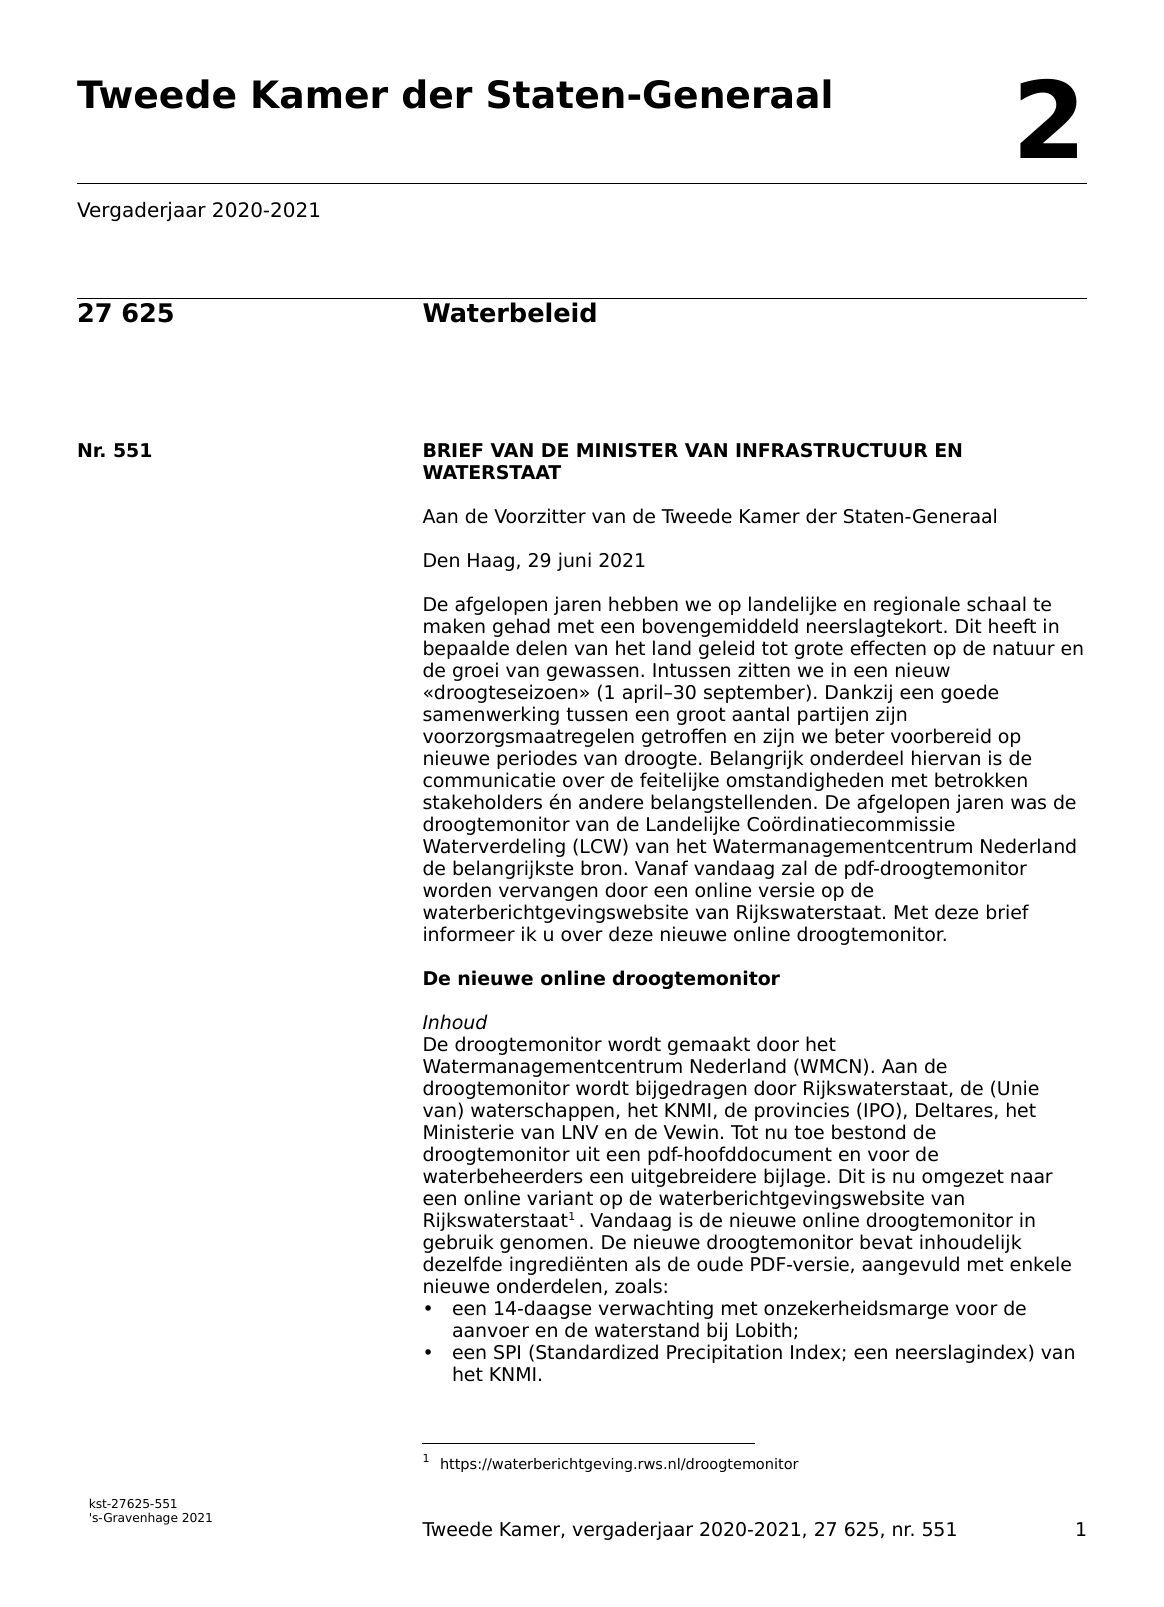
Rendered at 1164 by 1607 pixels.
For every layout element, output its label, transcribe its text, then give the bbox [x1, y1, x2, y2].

text kst-27625-551 [88, 1497, 323, 1511]
subtitle Nr. 551 BRIEF VAN DE MINISTER VAN INFRASTRUCTUUR EN WATERSTAAT [77, 440, 1087, 484]
table_header 2 [886, 59, 1087, 183]
text 's-Gravenhage 2021 [88, 1511, 323, 1525]
text • een SPI (Standardized Precipitation Index; een neerslagindex) van het KNMI. [422, 1342, 1087, 1386]
text Aan de Voorzitter van de Tweede Kamer der Staten-Generaal [422, 506, 1087, 528]
subtitle 27 625 Waterbeleid [77, 299, 1087, 329]
text Den Haag, 29 juni 2021 [422, 550, 1087, 572]
text De droogtemonitor wordt gemaakt door het Watermanagementcentrum Nederland (WMCN). Aan de droogtemonitor wordt bijgedragen door Rijkswaterstaat, de (Unie van) waterschappen, het KNMI, de provincies (IPO), Deltares, het Ministerie van LNV en de Vewin. Tot nu toe bestond de droogtemonitor uit een pdf-hoofddocument en voor de waterbeheerders een uitgebreidere bijlage. Dit is nu omgezet naar een online variant op de waterberichtgevingswebsite van Rijkswaterstaat. Vandaag is de nieuwe online droogtemonitor in gebruik genomen. De nieuwe droogtemonitor bevat inhoudelijk dezelfde ingrediënten als de oude PDF-versie, aangevuld met enkele nieuwe onderdelen, zoals: [422, 1034, 1087, 1298]
text • een 14-daagse verwachting met onzekerheidsmarge voor de aanvoer en de waterstand bij Lobith; [422, 1298, 1087, 1342]
text https://waterberichtgeving.rws.nl/droogtemonitor [422, 1452, 1087, 1474]
table_cell Vergaderjaar 2020-2021 [77, 184, 1087, 298]
subtitle De nieuwe online droogtemonitor [422, 968, 1087, 990]
text Inhoud [422, 1012, 1087, 1034]
table_header Tweede Kamer der Staten-Generaal [77, 59, 886, 183]
text De afgelopen jaren hebben we op landelijke en regionale schaal te maken gehad met een bovengemiddeld neerslagtekort. Dit heeft in bepaalde delen van het land geleid tot grote effecten op de natuur en de groei van gewassen. Intussen zitten we in een nieuw «droogteseizoen» (1 april–30 september). Dankzij een goede samenwerking tussen een groot aantal partijen zijn voorzorgsmaatregelen getroffen en zijn we beter voorbereid op nieuwe periodes van droogte. Belangrijk onderdeel hiervan is de communicatie over de feitelijke omstandigheden met betrokken stakeholders én andere belangstellenden. De afgelopen jaren was de droogtemonitor van de Landelijke Coördinatiecommissie Waterverdeling (LCW) van het Watermanagementcentrum Nederland de belangrijkste bron. Vanaf vandaag zal de pdf-droogtemonitor worden vervangen door een online versie op de waterberichtgevingswebsite van Rijkswaterstaat. Met deze brief informeer ik u over deze nieuwe online droogtemonitor. [422, 594, 1087, 946]
